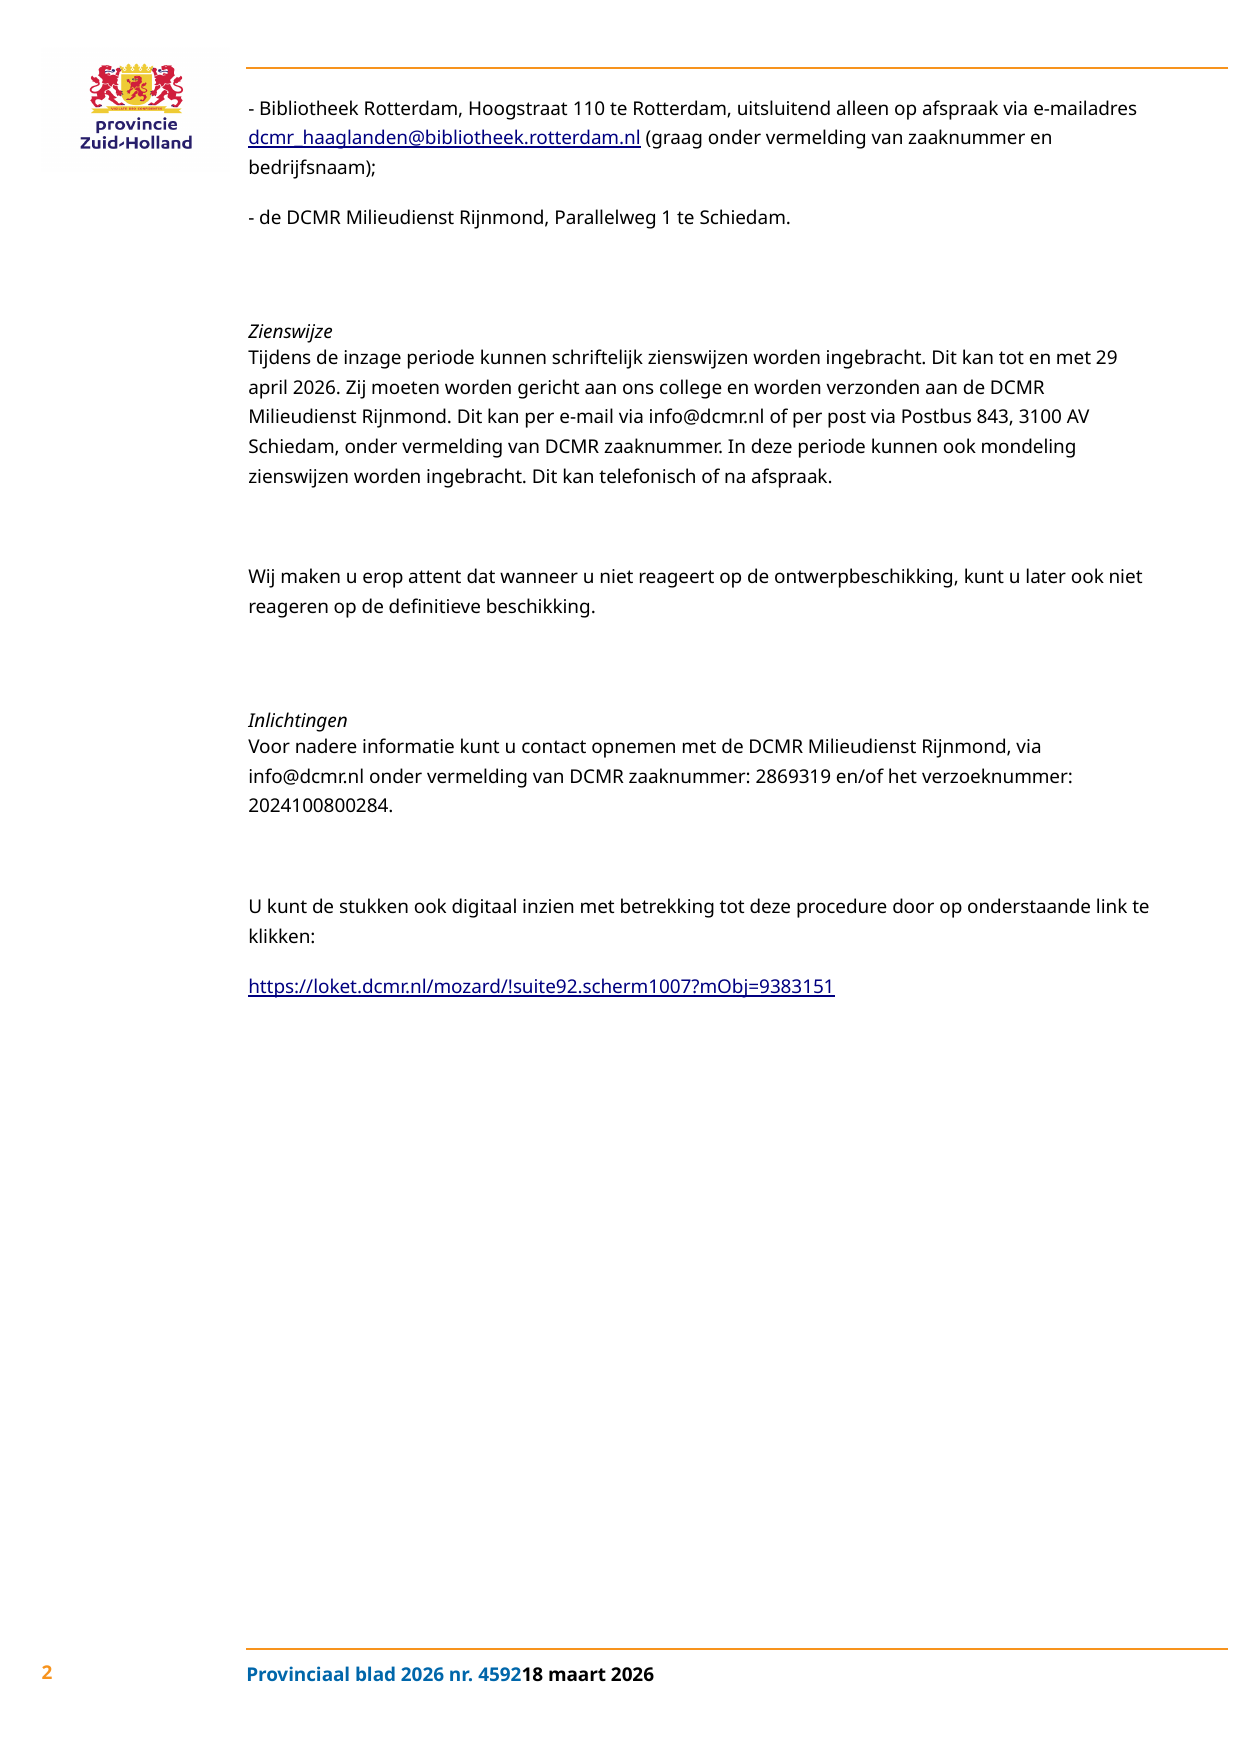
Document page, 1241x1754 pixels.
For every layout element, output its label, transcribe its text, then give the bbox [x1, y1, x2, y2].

text https://loket.dcmr.nl/mozard/!suite92.scherm1007?mObj=9383151 [248, 973, 1152, 999]
text Wij maken u erop attent dat wanneer u niet reageert op de ontwerpbeschikking, kunt u later ook niet reageren op de definitieve beschikking. [248, 564, 1152, 619]
text Tijdens de inzage periode kunnen schriftelijk zienswijzen worden ingebracht. Dit kan tot en met 29 april 2026. Zij moeten worden gericht aan ons college en worden verzonden aan de DCMR Milieudienst Rijnmond. Dit kan per e-mail via info@dcmr.nl of per post via Postbus 843, 3100 AV Schiedam, onder vermelding van DCMR zaaknummer. In deze periode kunnen ook mondeling zienswijzen worden ingebracht. Dit kan telefonisch of na afspraak. [248, 344, 1152, 488]
text Inlichtingen [248, 708, 1152, 733]
picture [41, 47, 231, 172]
text U kunt de stukken ook digitaal inzien met betrekking tot deze procedure door op onderstaande link te klikken: [248, 893, 1152, 949]
text Zienswijze [248, 319, 1152, 344]
text - Bibliotheek Rotterdam, Hoogstraat 110 te Rotterdam, uitsluitend alleen op afspraak via e-mailadres dcmr_haaglanden@bibliotheek.rotterdam.nl (graag onder vermelding van zaaknummer en bedrijfsnaam); [248, 95, 1152, 180]
text - de DCMR Milieudienst Rijnmond, Parallelweg 1 te Schiedam. [248, 204, 1152, 230]
text Voor nadere informatie kunt u contact opnemen met de DCMR Milieudienst Rijnmond, via info@dcmr.nl onder vermelding van DCMR zaaknummer: 2869319 en/of het verzoeknummer: 2024100800284. [248, 733, 1152, 818]
